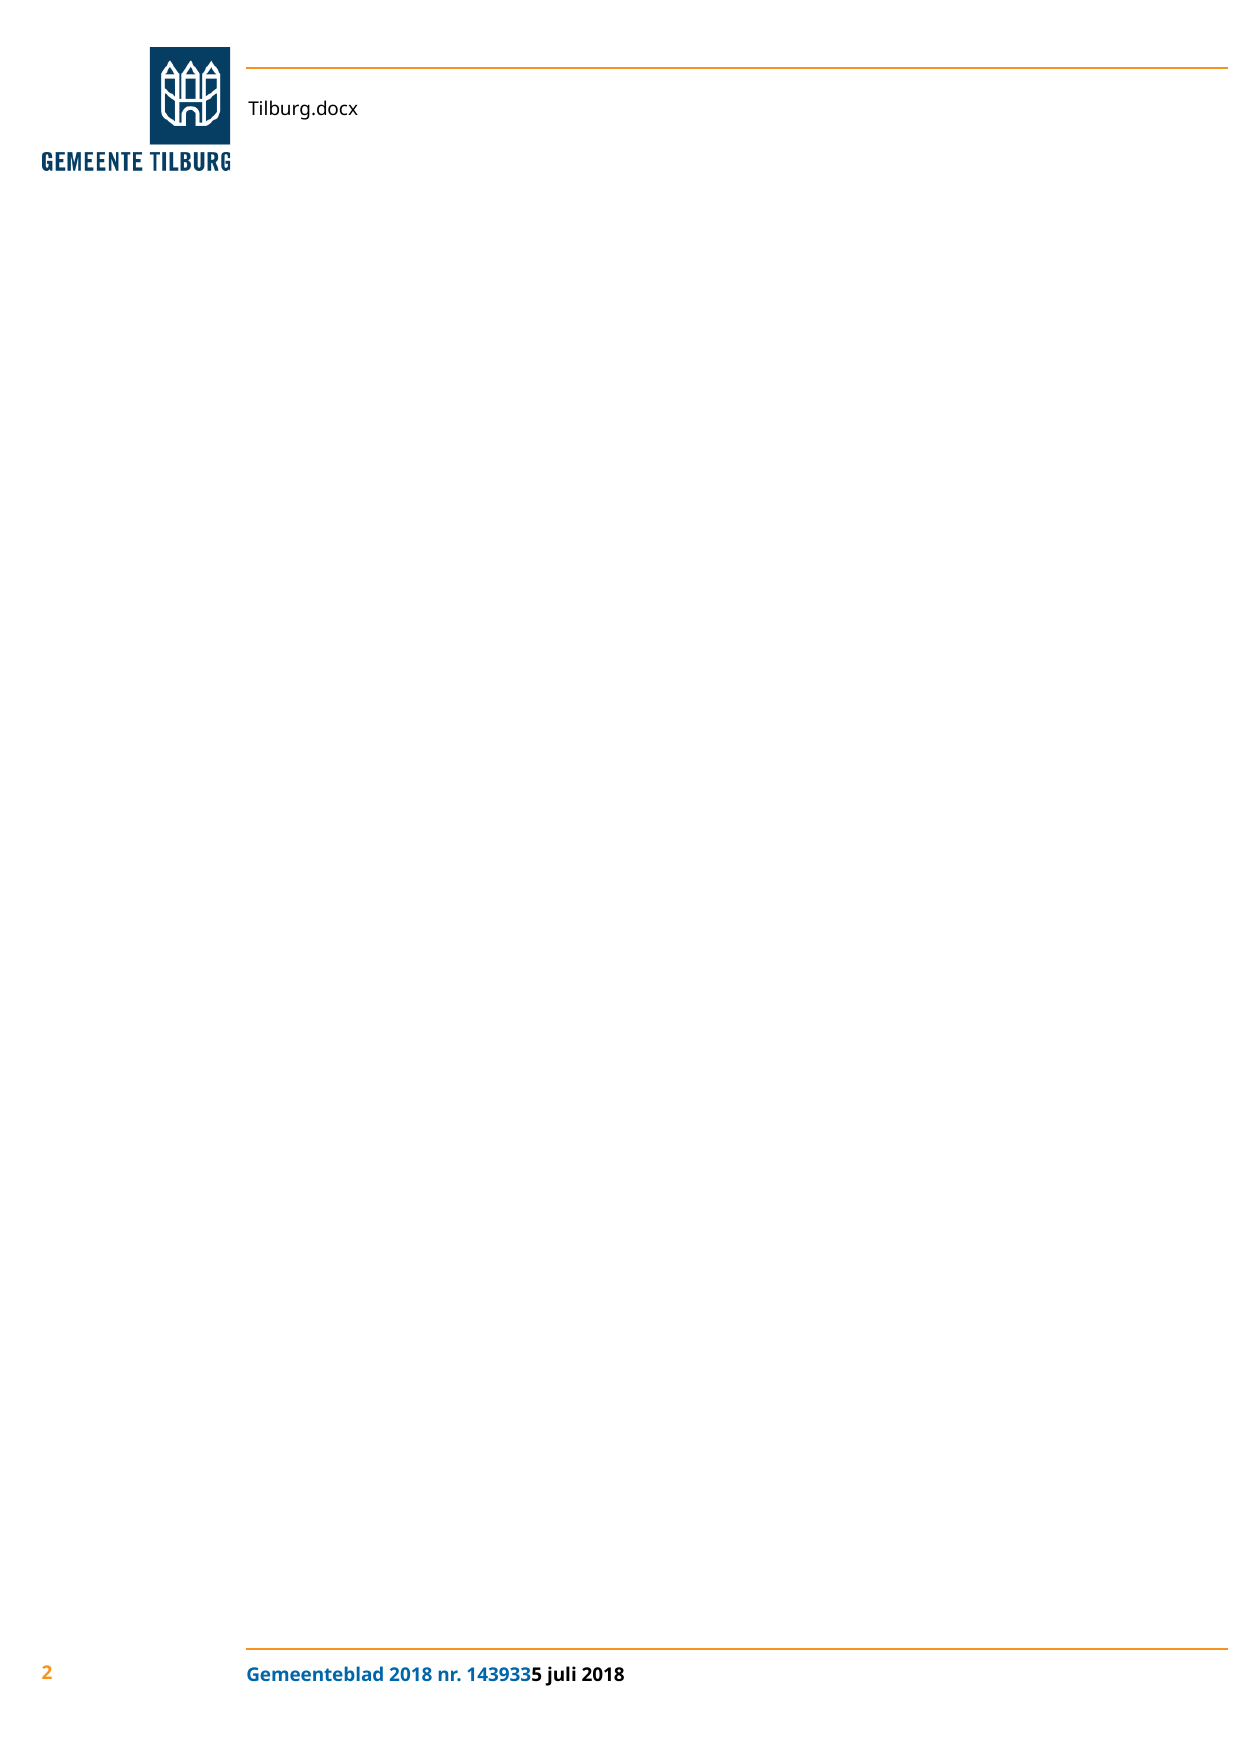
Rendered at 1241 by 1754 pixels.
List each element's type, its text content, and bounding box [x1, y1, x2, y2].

picture [41, 47, 231, 172]
text Tilburg.docx [248, 95, 1152, 121]
